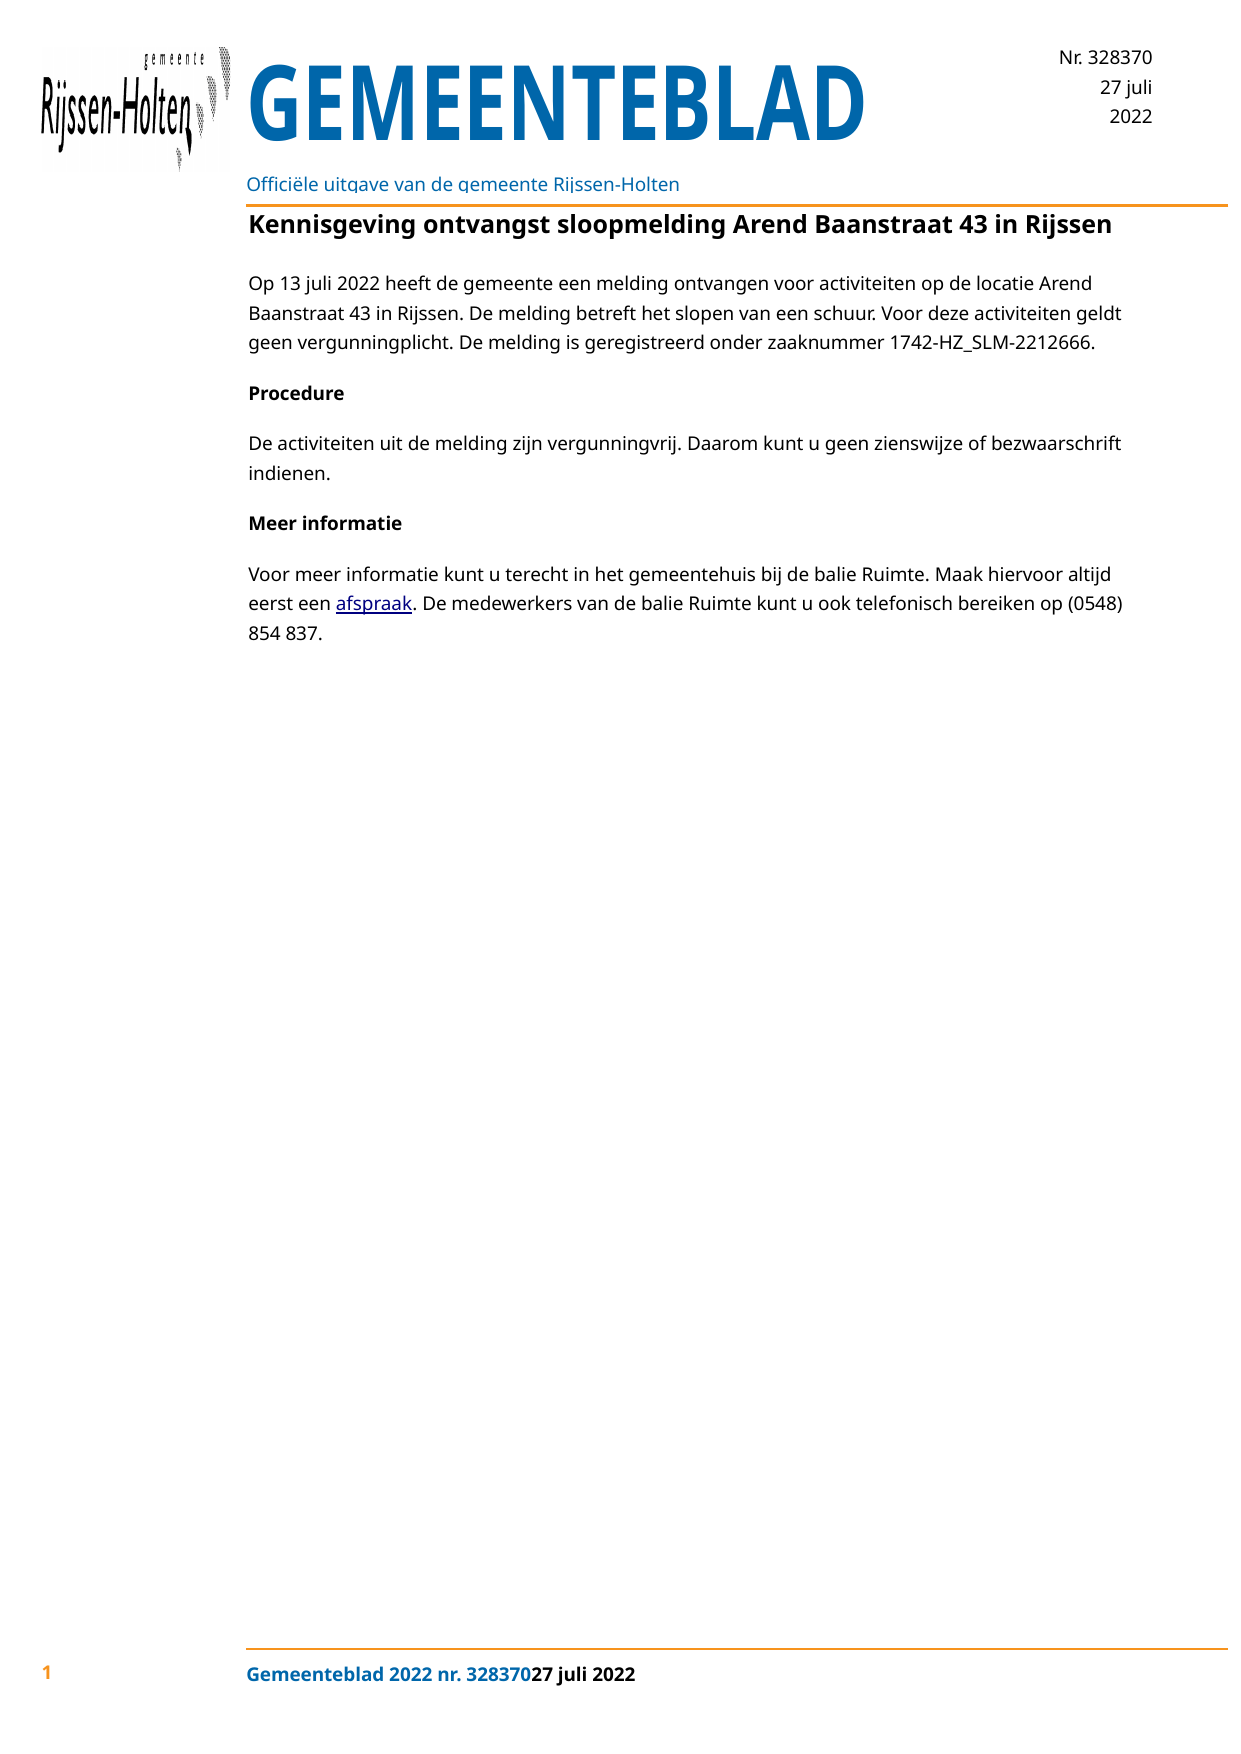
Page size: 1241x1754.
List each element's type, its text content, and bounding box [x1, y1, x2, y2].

picture [41, 47, 231, 172]
text De activiteiten uit de melding zijn vergunningvrij. Daarom kunt u geen zienswijze of bezwaarschrift indienen. [248, 430, 1152, 486]
text Kennisgeving ontvangst sloopmelding Arend Baanstraat 43 in Rijssen [248, 207, 1152, 241]
text Procedure [248, 380, 1152, 406]
text Op 13 juli 2022 heeft de gemeente een melding ontvangen voor activiteiten op de locatie Arend Baanstraat 43 in Rijssen. De melding betreft het slopen van een schuur. Voor deze activiteiten geldt geen vergunningplicht. De melding is geregistreerd onder zaaknummer 1742-HZ_SLM-2212666. [248, 270, 1152, 355]
text Meer informatie [248, 510, 1152, 536]
text Voor meer informatie kunt u terecht in het gemeentehuis bij de balie Ruimte. Maak hiervoor altijd eerst een afspraak. De medewerkers van de balie Ruimte kunt u ook telefonisch bereiken op (0548) 854 837. [248, 561, 1152, 646]
